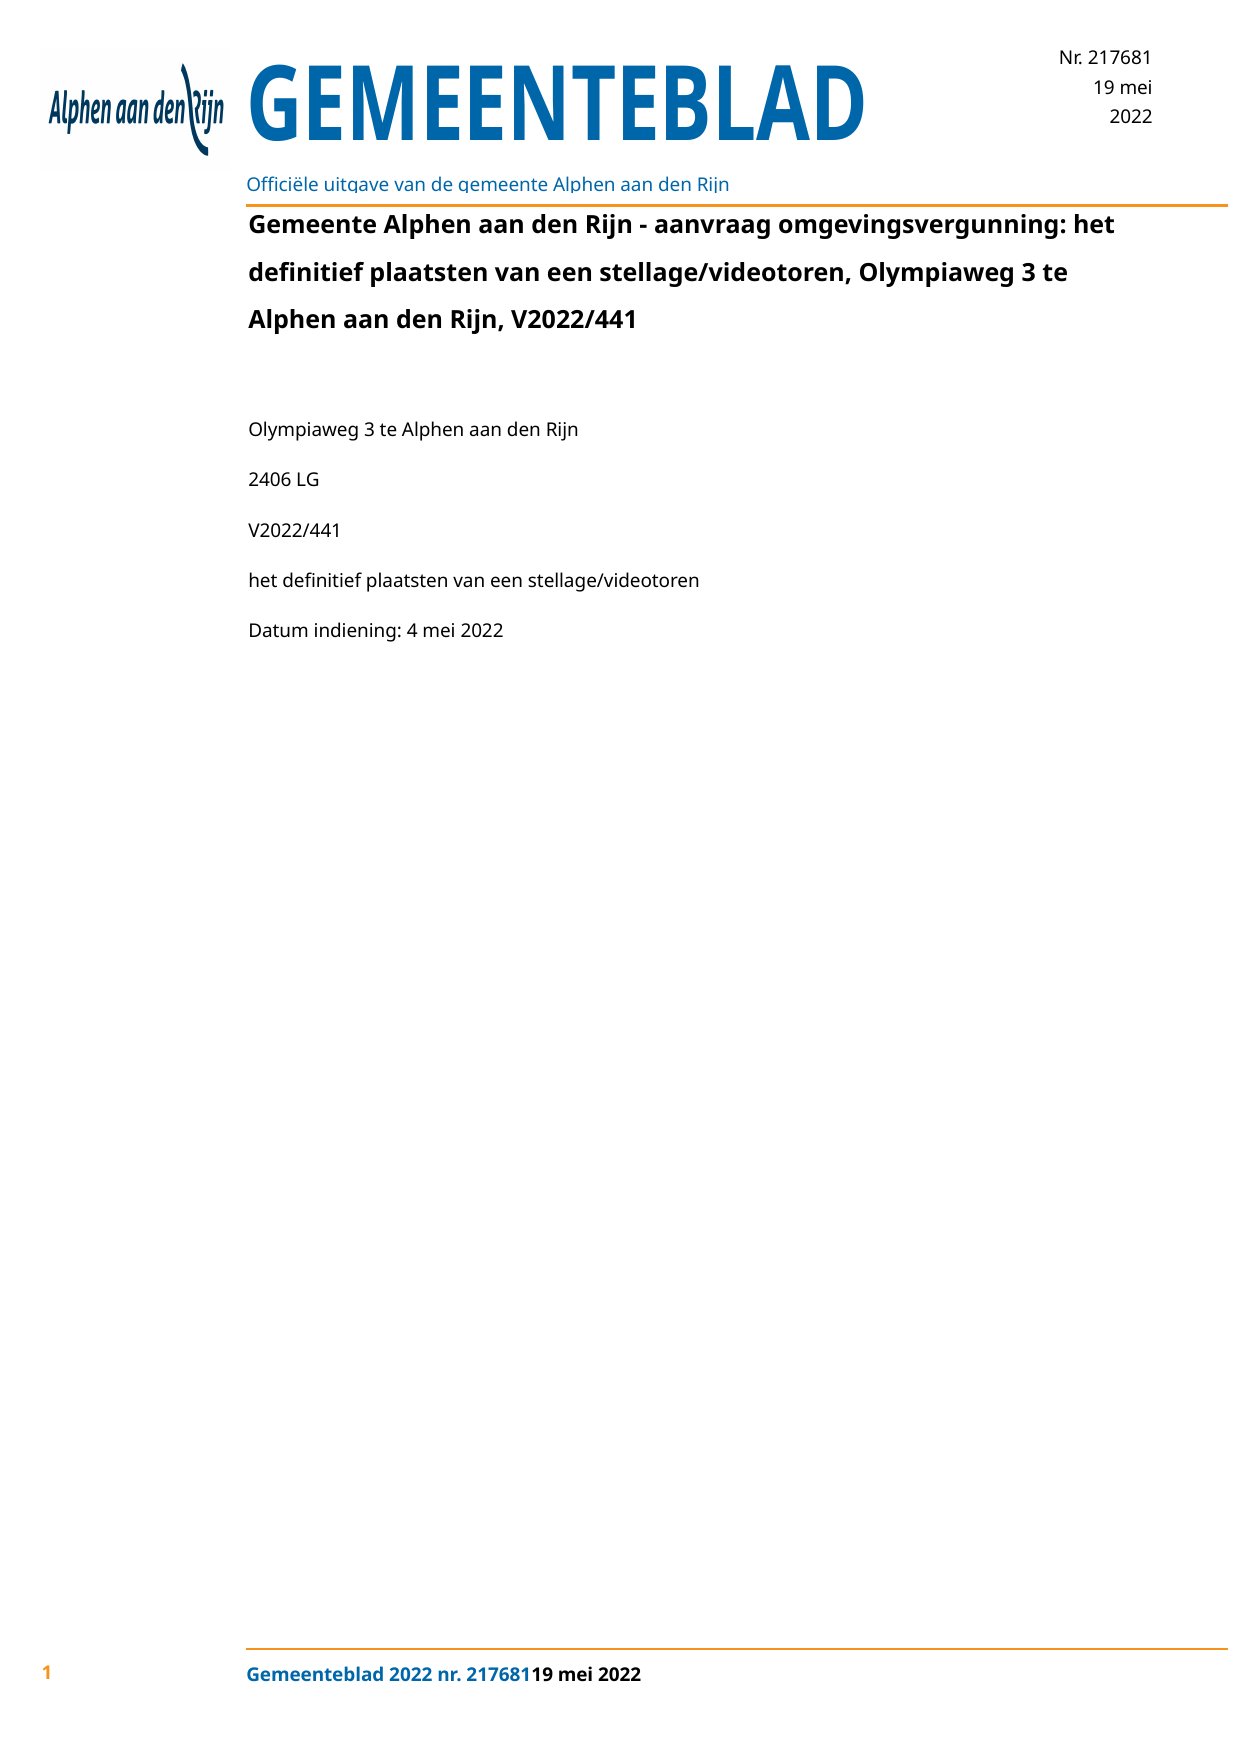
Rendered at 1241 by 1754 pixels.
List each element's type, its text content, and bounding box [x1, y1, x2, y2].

text V2022/441 [248, 517, 1152, 542]
text het definitief plaatsten van een stellage/videotoren [248, 567, 1152, 593]
text Olympiaweg 3 te Alphen aan den Rijn [248, 416, 1152, 442]
text Datum indiening: 4 mei 2022 [248, 618, 1152, 643]
text Gemeente Alphen aan den Rijn - aanvraag omgevingsvergunning: het definitief plaatsten van een stellage/videotoren, Olympiaweg 3 te Alphen aan den Rijn, V2022/441 [248, 207, 1152, 336]
text 2406 LG [248, 466, 1152, 492]
picture [41, 47, 231, 172]
